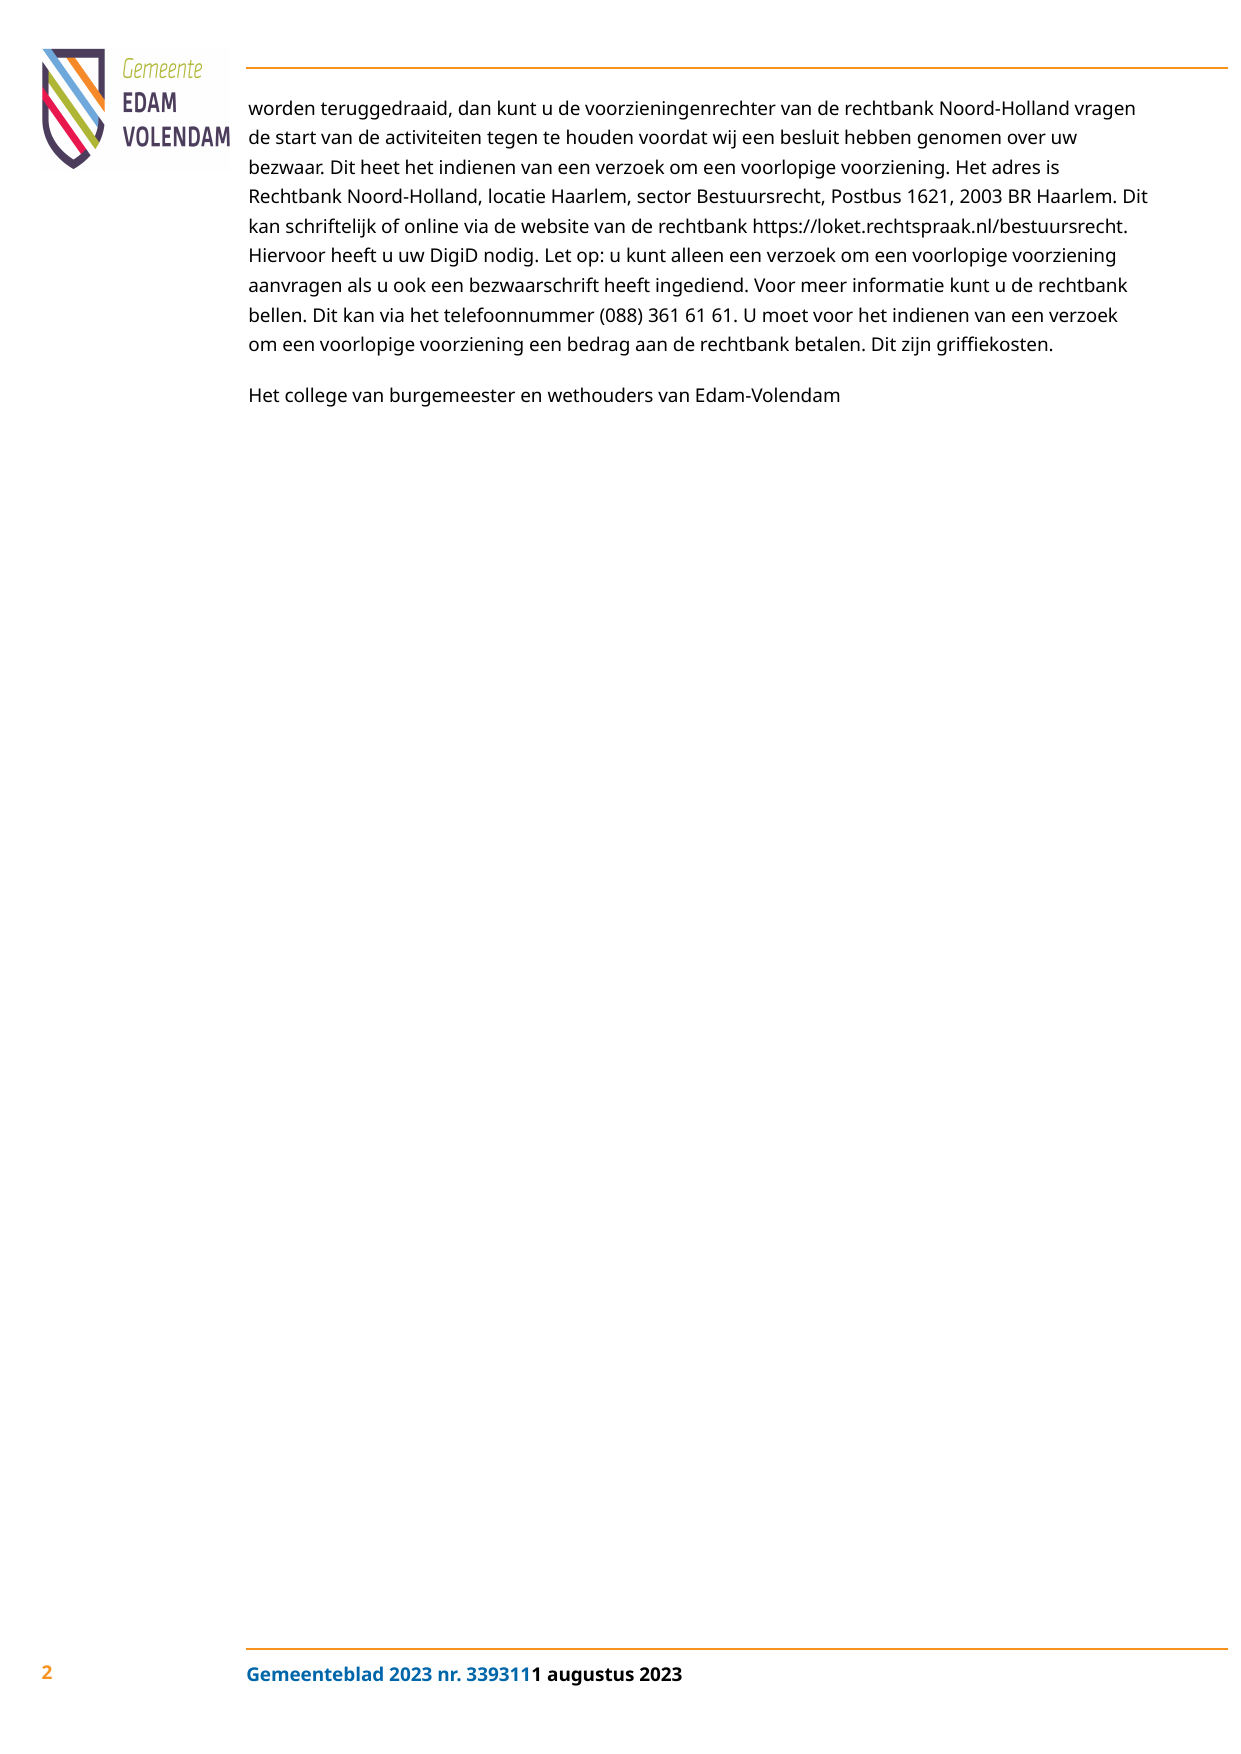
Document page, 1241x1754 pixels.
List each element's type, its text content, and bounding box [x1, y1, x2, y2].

text worden teruggedraaid, dan kunt u de voorzieningenrechter van de rechtbank Noord-Holland vragen de start van de activiteiten tegen te houden voordat wij een besluit hebben genomen over uw bezwaar. Dit heet het indienen van een verzoek om een voorlopige voorziening. Het adres is Rechtbank Noord-Holland, locatie Haarlem, sector Bestuursrecht, Postbus 1621, 2003 BR Haarlem. Dit kan schriftelijk of online via de website van de rechtbank https://loket.rechtspraak.nl/bestuursrecht. Hiervoor heeft u uw DigiD nodig. Let op: u kunt alleen een verzoek om een voorlopige voorziening aanvragen als u ook een bezwaarschrift heeft ingediend. Voor meer informatie kunt u de rechtbank bellen. Dit kan via het telefoonnummer (088) 361 61 61. U moet voor het indienen van een verzoek om een voorlopige voorziening een bedrag aan de rechtbank betalen. Dit zijn griffiekosten. [248, 95, 1152, 357]
picture [41, 47, 231, 172]
text Het college van burgemeester en wethouders van Edam-Volendam [248, 382, 1152, 408]
